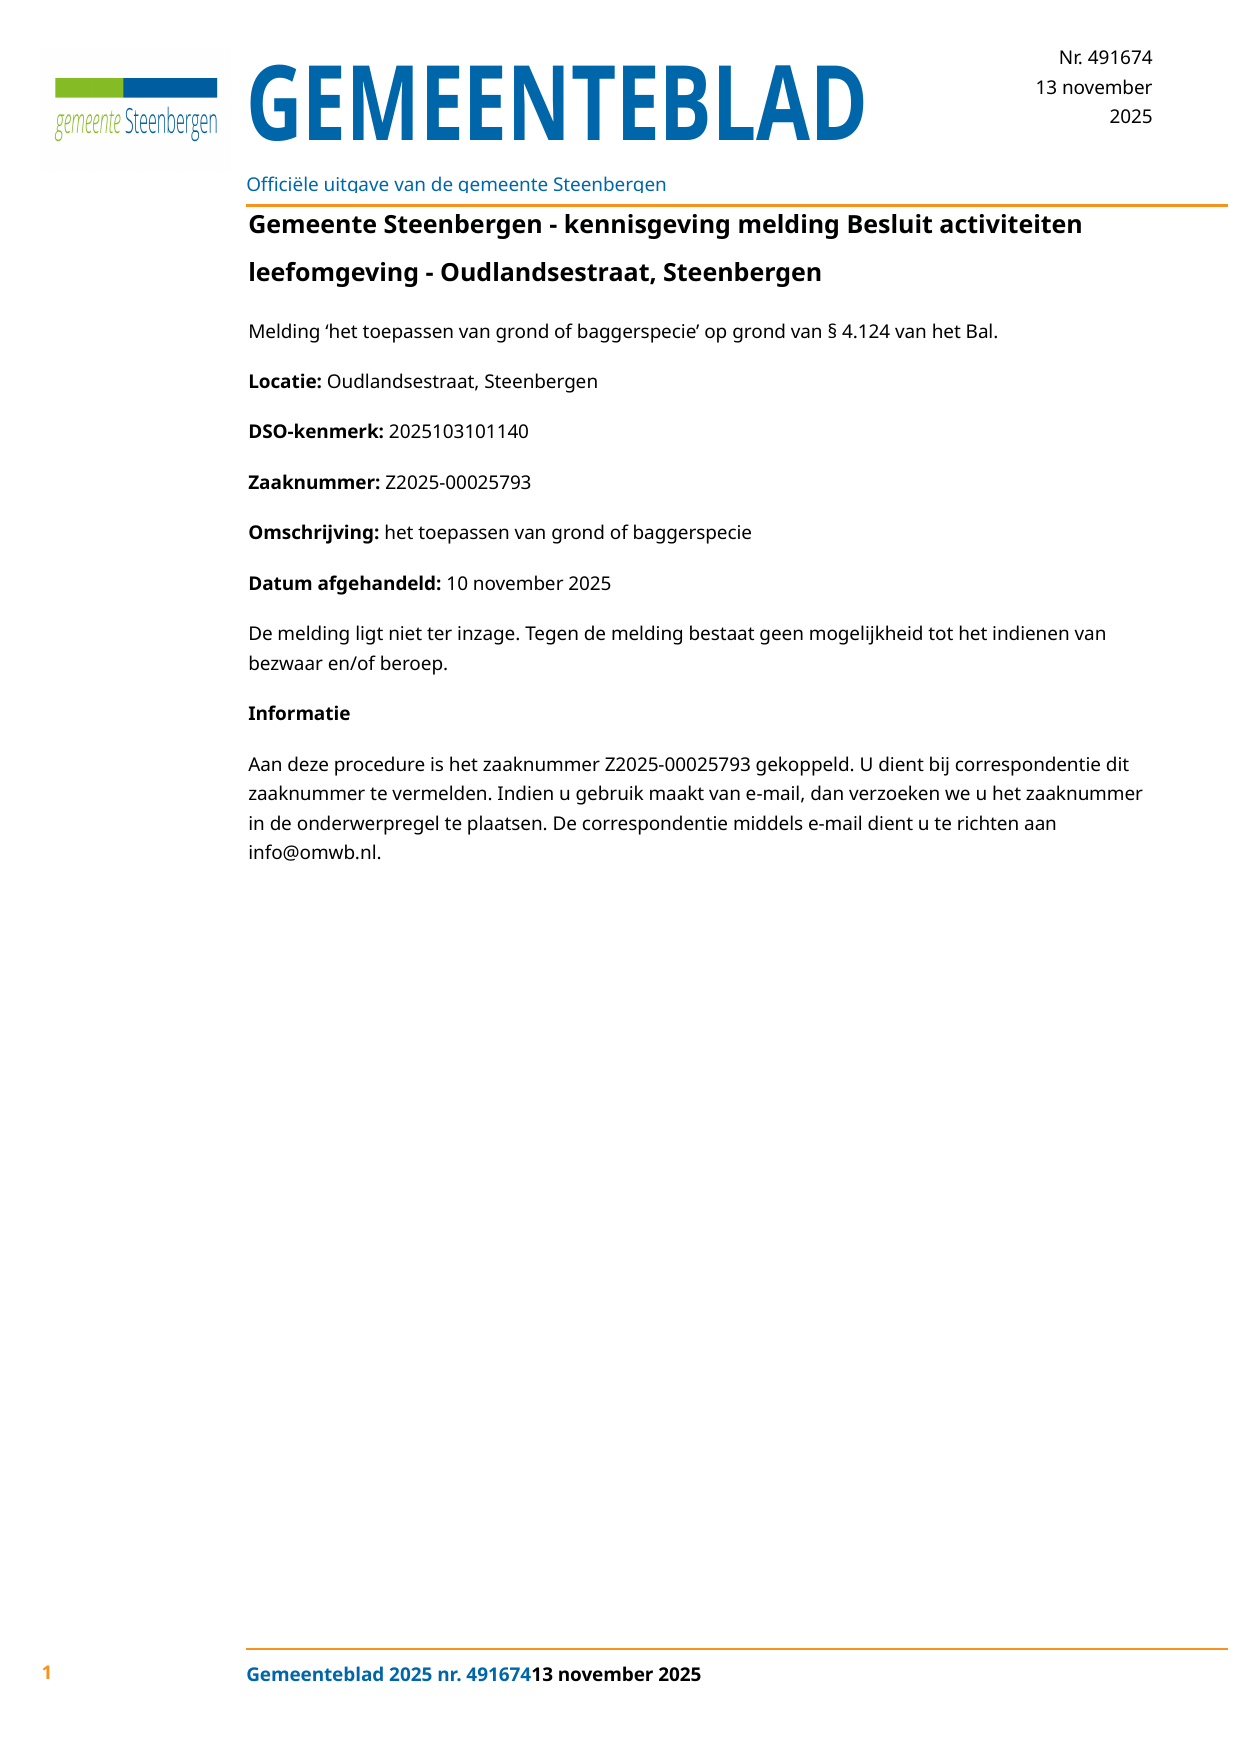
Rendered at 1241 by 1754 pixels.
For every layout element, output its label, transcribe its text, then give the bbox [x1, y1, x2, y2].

text Aan deze procedure is het zaaknummer Z2025-00025793 gekoppeld. U dient bij correspondentie dit zaaknummer te vermelden. Indien u gebruik maakt van e-mail, dan verzoeken we u het zaaknummer in de onderwerpregel te plaatsen. De correspondentie middels e-mail dient u te richten aan info@omwb.nl. [248, 751, 1152, 865]
picture [41, 47, 231, 172]
text Datum afgehandeld: 10 november 2025 [248, 570, 1152, 596]
text Locatie: Oudlandsestraat, Steenbergen [248, 368, 1152, 394]
text Melding ‘het toepassen van grond of baggerspecie’ op grond van § 4.124 van het Bal. [248, 318, 1152, 344]
text Zaaknummer: Z2025-00025793 [248, 469, 1152, 495]
text Omschrijving: het toepassen van grond of baggerspecie [248, 519, 1152, 545]
text DSO-kenmerk: 2025103101140 [248, 419, 1152, 444]
text Informatie [248, 700, 1152, 726]
text De melding ligt niet ter inzage. Tegen de melding bestaat geen mogelijkheid tot het indienen van bezwaar en/of beroep. [248, 620, 1152, 676]
text Gemeente Steenbergen - kennisgeving melding Besluit activiteiten leefomgeving - Oudlandsestraat, Steenbergen [248, 207, 1152, 288]
